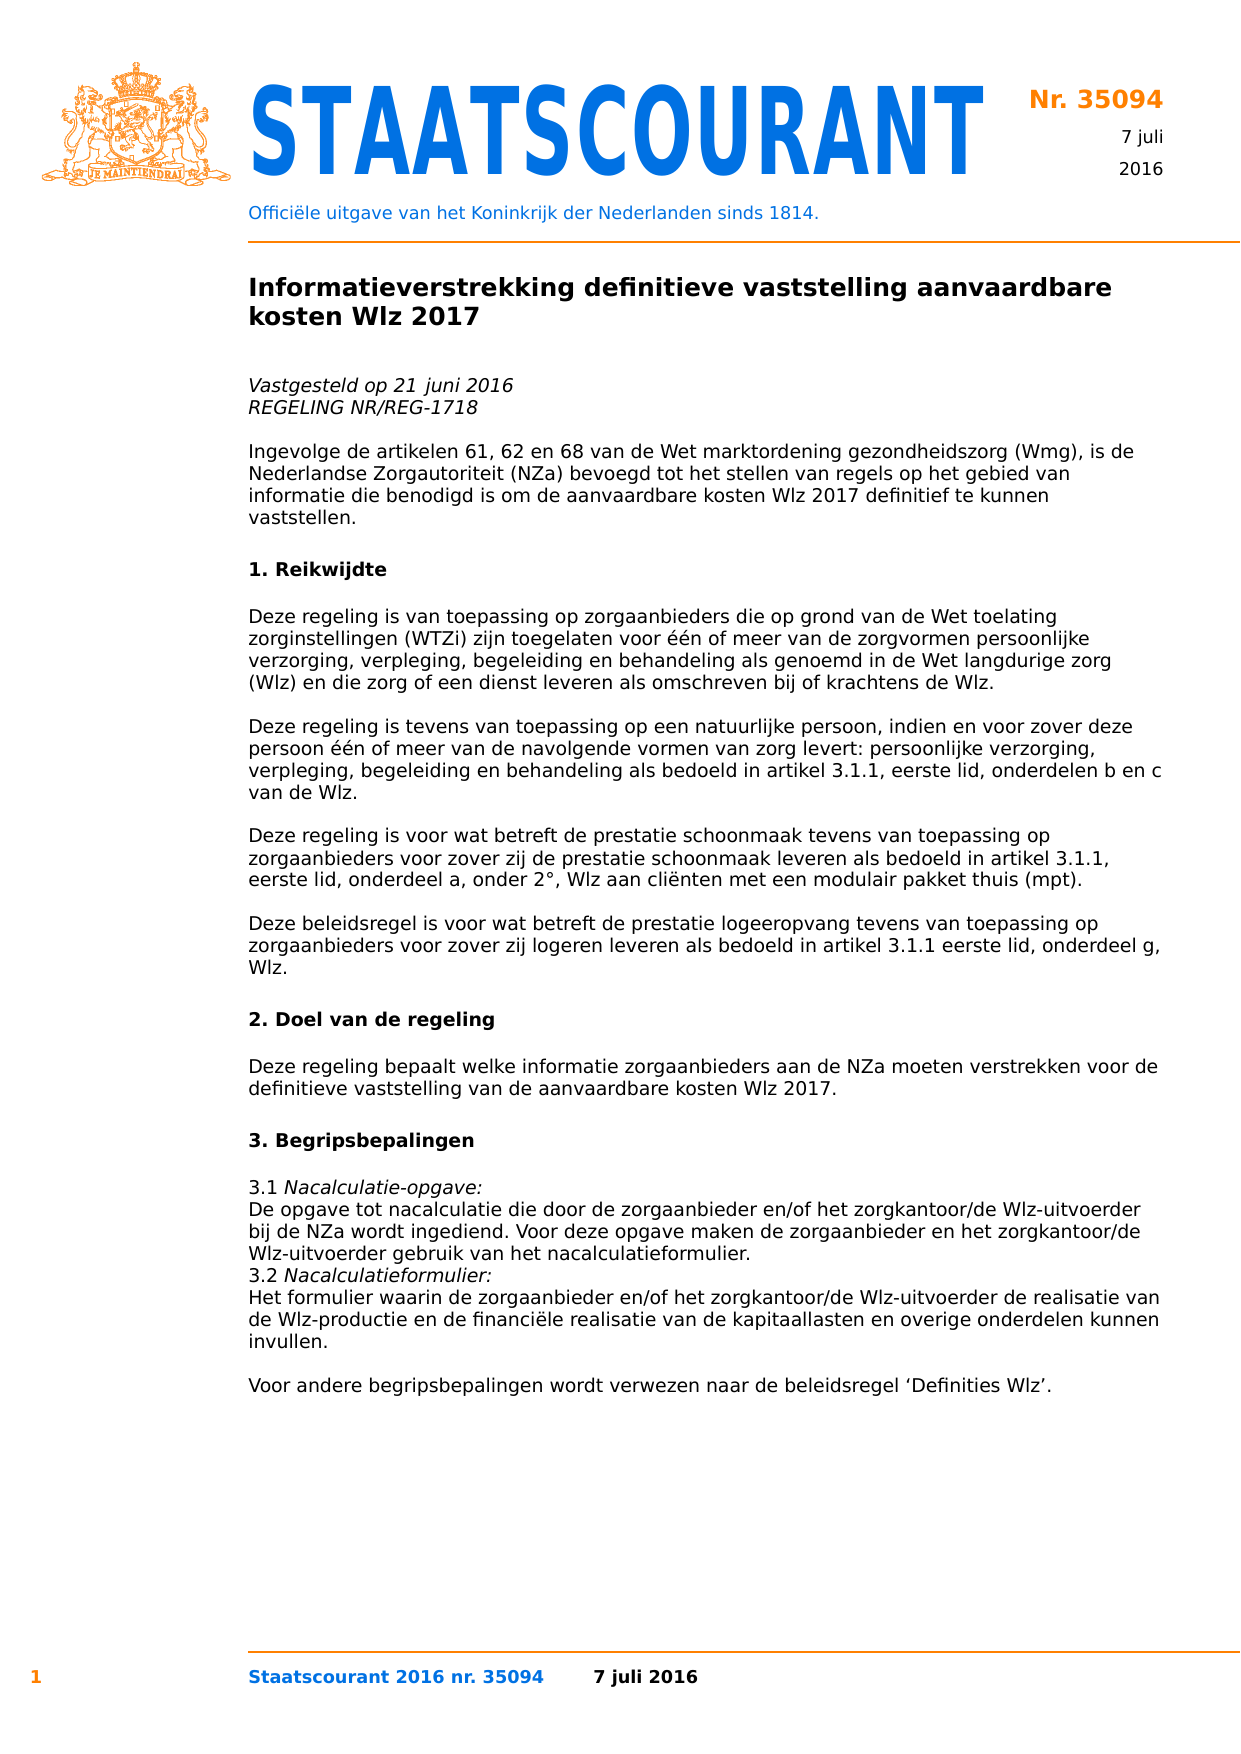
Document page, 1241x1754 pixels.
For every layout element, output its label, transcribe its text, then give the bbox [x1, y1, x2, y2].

text Voor andere begripsbepalingen wordt verwezen naar de beleidsregel ‘Definities Wlz’. [248, 1375, 1163, 1397]
table_header [25, 62, 248, 241]
subtitle 1. Reikwijdte [248, 559, 1163, 581]
text De opgave tot nacalculatie die door de zorgaanbieder en/of het zorgkantoor/de Wlz-uitvoerder bij de NZa wordt ingediend. Voor deze opgave maken de zorgaanbieder en het zorgkantoor/de Wlz-uitvoerder gebruik van het nacalculatieformulier. [248, 1199, 1163, 1265]
subtitle 2. Doel van de regeling [248, 1009, 1163, 1031]
text 3.1 Nacalculatie-opgave: [248, 1177, 1163, 1199]
table_header Nr. 35094 [998, 62, 1240, 121]
picture [41, 62, 231, 186]
text Deze regeling is van toepassing op zorgaanbieders die op grond van de Wet toelating zorginstellingen (WTZi) zijn toegelaten voor één of meer van de zorgvormen persoonlijke verzorging, verpleging, begeleiding en behandeling als genoemd in de Wet langdurige zorg (Wlz) en die zorg of een dienst leveren als omschreven bij of krachtens de Wlz. [248, 606, 1163, 694]
text REGELING NR/REG-1718 [248, 397, 1163, 419]
text Ingevolge de artikelen 61, 62 en 68 van de Wet marktordening gezondheidszorg (Wmg), is de Nederlandse Zorgautoriteit (NZa) bevoegd tot het stellen van regels op het gebied van informatie die benodigd is om de aanvaardbare kosten Wlz 2017 definitief te kunnen vaststellen. [248, 441, 1163, 529]
table_header STAATSCOURANT [248, 62, 998, 203]
subtitle 3. Begripsbepalingen [248, 1130, 1163, 1152]
text Deze regeling bepaalt welke informatie zorgaanbieders aan de NZa moeten verstrekken voor de definitieve vaststelling van de aanvaardbare kosten Wlz 2017. [248, 1056, 1163, 1100]
text 3.2 Nacalculatieformulier: [248, 1265, 1163, 1287]
table_cell 7 juli [998, 121, 1240, 153]
text Het formulier waarin de zorgaanbieder en/of het zorgkantoor/de Wlz-uitvoerder de realisatie van de Wlz-productie en de financiële realisatie van de kapitaallasten en overige onderdelen kunnen invullen. [248, 1287, 1163, 1353]
subtitle Informatieverstrekking definitieve vaststelling aanvaardbare kosten Wlz 2017 [248, 273, 1163, 331]
text Vastgesteld op 21 juni 2016 [248, 375, 1163, 397]
table_cell 2016 [998, 153, 1240, 203]
text Deze regeling is voor wat betreft de prestatie schoonmaak tevens van toepassing op zorgaanbieders voor zover zij de prestatie schoonmaak leveren als bedoeld in artikel 3.1.1, eerste lid, onderdeel a, onder 2°, Wlz aan cliënten met een modulair pakket thuis (mpt). [248, 825, 1163, 891]
text Deze regeling is tevens van toepassing op een natuurlijke persoon, indien en voor zover deze persoon één of meer van de navolgende vormen van zorg levert: persoonlijke verzorging, verpleging, begeleiding en behandeling als bedoeld in artikel 3.1.1, eerste lid, onderdelen b en c van de Wlz. [248, 716, 1163, 803]
text Deze beleidsregel is voor wat betreft de prestatie logeeropvang tevens van toepassing op zorgaanbieders voor zover zij logeren leveren als bedoeld in artikel 3.1.1 eerste lid, onderdeel g, Wlz. [248, 913, 1163, 979]
table_cell Officiële uitgave van het Koninkrijk der Nederlanden sinds 1814. [248, 203, 1240, 241]
